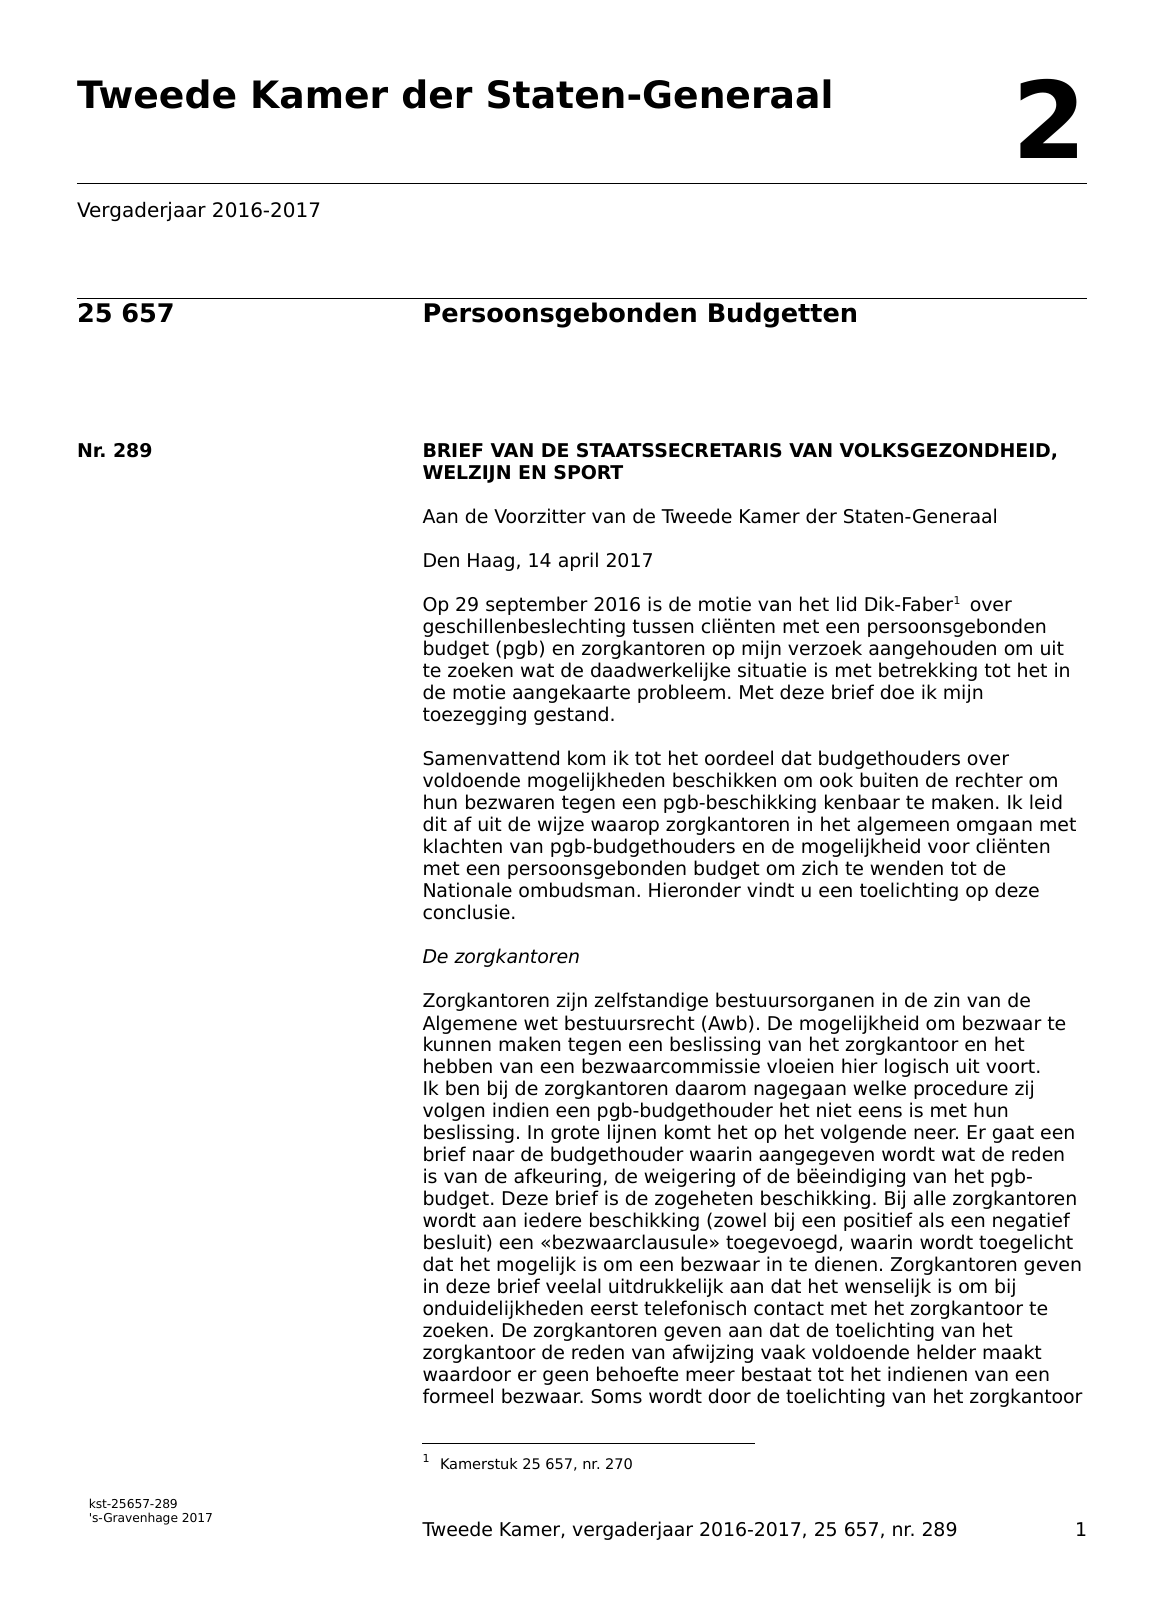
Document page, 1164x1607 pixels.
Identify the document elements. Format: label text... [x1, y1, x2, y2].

subtitle Nr. 289 BRIEF VAN DE STAATSSECRETARIS VAN VOLKSGEZONDHEID, WELZIJN EN SPORT [77, 440, 1087, 484]
subtitle De zorgkantoren [422, 946, 1087, 968]
text kst-25657-289 [88, 1497, 323, 1511]
table_header 2 [886, 59, 1087, 183]
subtitle 25 657 Persoonsgebonden Budgetten [77, 299, 1087, 329]
text Samenvattend kom ik tot het oordeel dat budgethouders over voldoende mogelijkheden beschikken om ook buiten de rechter om hun bezwaren tegen een pgb-beschikking kenbaar te maken. Ik leid dit af uit de wijze waarop zorgkantoren in het algemeen omgaan met klachten van pgb-budgethouders en de mogelijkheid voor cliënten met een persoonsgebonden budget om zich te wenden tot de Nationale ombudsman. Hieronder vindt u een toelichting op deze conclusie. [422, 748, 1087, 924]
text Ik ben bij de zorgkantoren daarom nagegaan welke procedure zij volgen indien een pgb-budgethouder het niet eens is met hun beslissing. In grote lijnen komt het op het volgende neer. Er gaat een brief naar de budgethouder waarin aangegeven wordt wat de reden is van de afkeuring, de weigering of de bëeindiging van het pgb-budget. Deze brief is de zogeheten beschikking. Bij alle zorgkantoren wordt aan iedere beschikking (zowel bij een positief als een negatief besluit) een «bezwaarclausule» toegevoegd, waarin wordt toegelicht dat het mogelijk is om een bezwaar in te dienen. Zorgkantoren geven in deze brief veelal uitdrukkelijk aan dat het wenselijk is om bij onduidelijkheden eerst telefonisch contact met het zorgkantoor te zoeken. De zorgkantoren geven aan dat de toelichting van het zorgkantoor de reden van afwijzing vaak voldoende helder maakt waardoor er geen behoefte meer bestaat tot het indienen van een formeel bezwaar. Soms wordt door de toelichting van het zorgkantoor [422, 1078, 1087, 1408]
text Den Haag, 14 april 2017 [422, 550, 1087, 572]
text Zorgkantoren zijn zelfstandige bestuursorganen in de zin van de Algemene wet bestuursrecht (Awb). De mogelijkheid om bezwaar te kunnen maken tegen een beslissing van het zorgkantoor en het hebben van een bezwaarcommissie vloeien hier logisch uit voort. [422, 990, 1087, 1078]
text 's-Gravenhage 2017 [88, 1511, 323, 1525]
table_header Tweede Kamer der Staten-Generaal [77, 59, 886, 183]
text Aan de Voorzitter van de Tweede Kamer der Staten-Generaal [422, 506, 1087, 528]
text Op 29 september 2016 is de motie van het lid Dik-Faber over geschillenbeslechting tussen cliënten met een persoonsgebonden budget (pgb) en zorgkantoren op mijn verzoek aangehouden om uit te zoeken wat de daadwerkelijke situatie is met betrekking tot het in de motie aangekaarte probleem. Met deze brief doe ik mijn toezegging gestand. [422, 594, 1087, 726]
text Kamerstuk 25 657, nr. 270 [422, 1452, 1087, 1474]
table_cell Vergaderjaar 2016-2017 [77, 184, 1087, 298]
